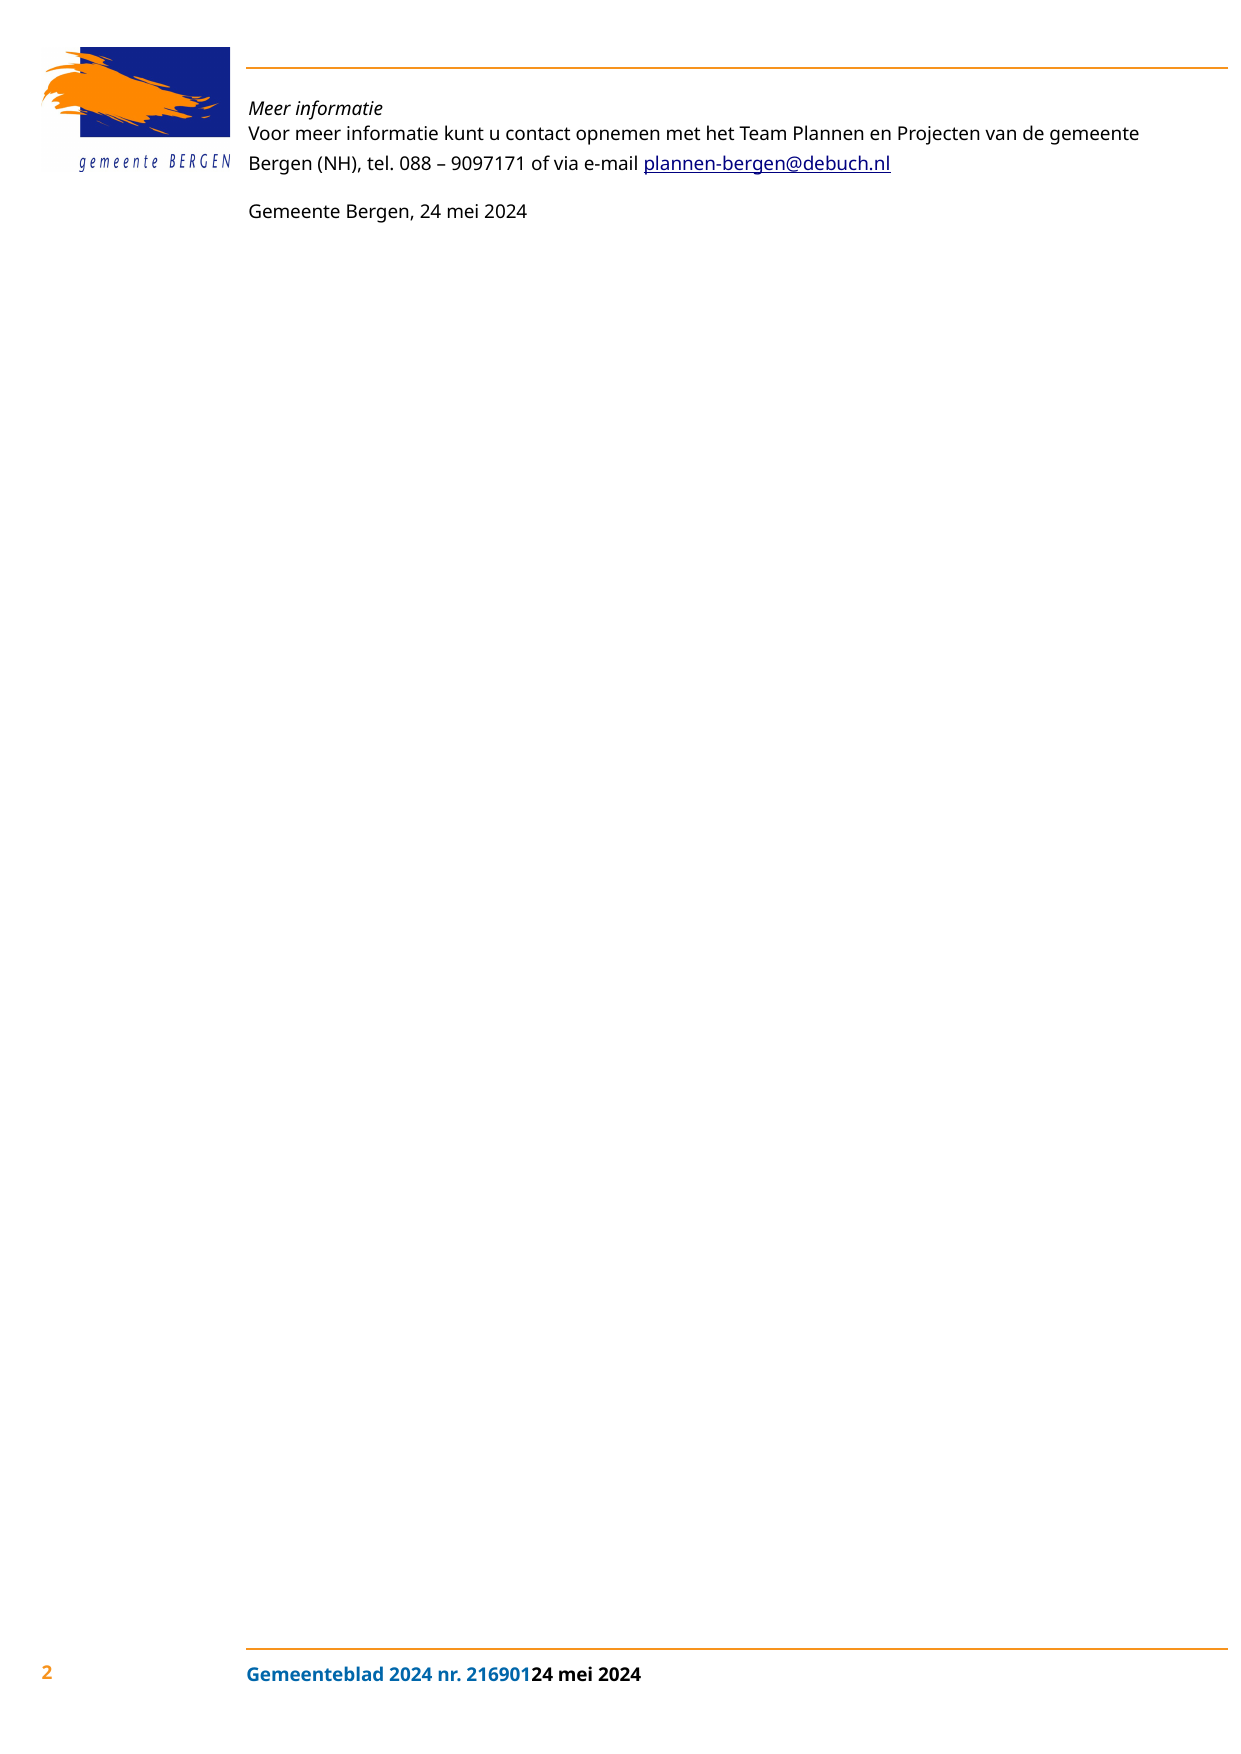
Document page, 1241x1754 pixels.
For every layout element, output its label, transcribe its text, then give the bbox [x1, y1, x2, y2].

text Gemeente Bergen, 24 mei 2024 [248, 198, 1152, 224]
text Meer informatie [248, 95, 1152, 121]
text Voor meer informatie kunt u contact opnemen met het Team Plannen en Projecten van de gemeente Bergen (NH), tel. 088 – 9097171 of via e-mail plannen-bergen@debuch.nl [248, 121, 1152, 176]
picture [41, 47, 231, 172]
